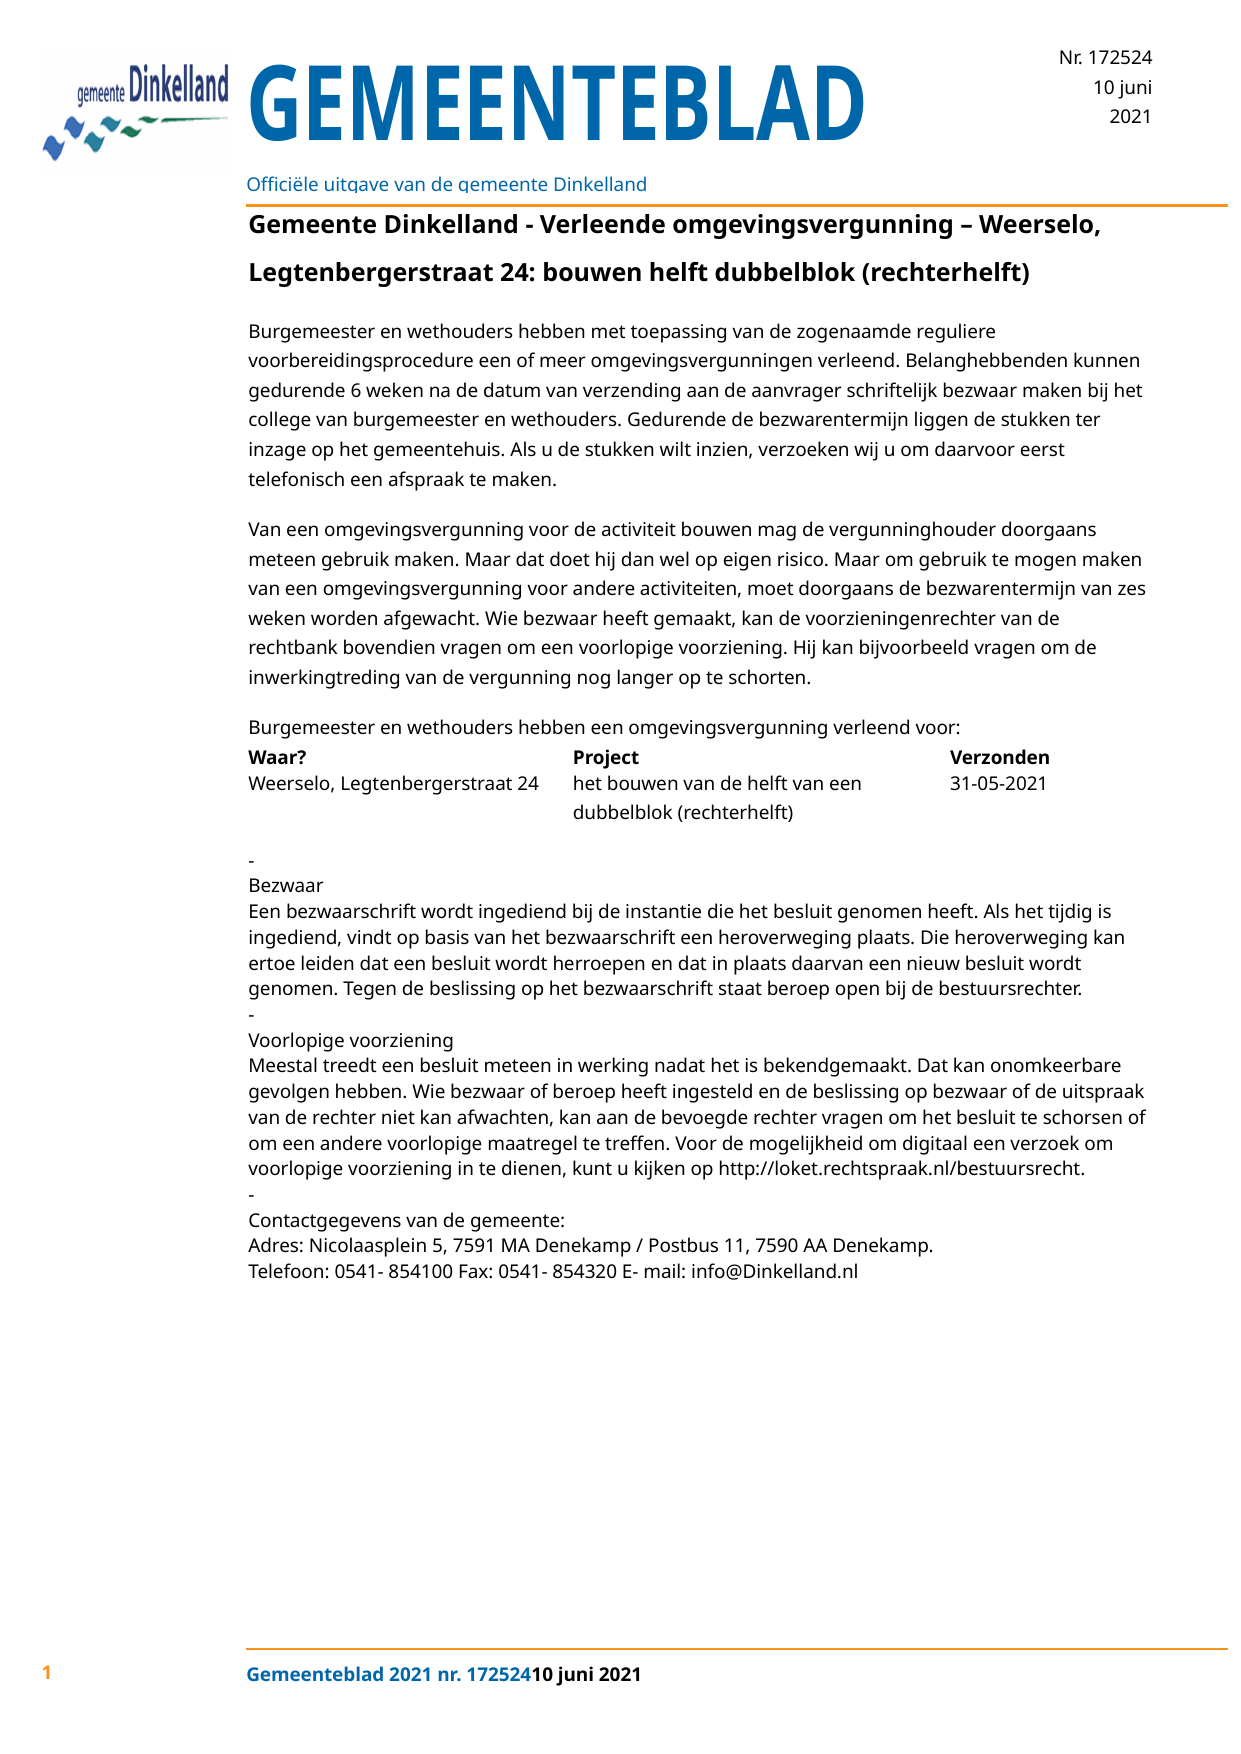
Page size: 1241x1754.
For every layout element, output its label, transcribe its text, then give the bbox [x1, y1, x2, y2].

text Van een omgevingsvergunning voor de activiteit bouwen mag de vergunninghouder doorgaans meteen gebruik maken. Maar dat doet hij dan wel op eigen risico. Maar om gebruik te mogen maken van een omgevingsvergunning voor andere activiteiten, moet doorgaans de bezwarentermijn van zes weken worden afgewacht. Wie bezwaar heeft gemaakt, kan de voorzieningenrechter van de rechtbank bovendien vragen om een voorlopige voorziening. Hij kan bijvoorbeeld vragen om de inwerkingtreding van de vergunning nog langer op te schorten. [248, 516, 1152, 690]
text Telefoon: 0541- 854100 Fax: 0541- 854320 E- mail: info@Dinkelland.nl [248, 1258, 1152, 1284]
table_header Waar? [248, 744, 573, 770]
text Gemeente Dinkelland - Verleende omgevingsvergunning – Weerselo, Legtenbergerstraat 24: bouwen helft dubbelblok (rechterhelft) [248, 207, 1152, 288]
table_header Project [573, 744, 950, 770]
text - [248, 847, 1152, 872]
text Voorlopige voorziening [248, 1027, 1152, 1053]
table_cell het bouwen van de helft van een dubbelblok (rechterhelft) [573, 770, 950, 825]
text Contactgegevens van de gemeente: [248, 1207, 1152, 1233]
table_cell Weerselo, Legtenbergerstraat 24 [248, 770, 573, 825]
text Burgemeester en wethouders hebben met toepassing van de zogenaamde reguliere voorbereidingsprocedure een of meer omgevingsvergunningen verleend. Belanghebbenden kunnen gedurende 6 weken na de datum van verzending aan de aanvrager schriftelijk bezwaar maken bij het college van burgemeester en wethouders. Gedurende de bezwarentermijn liggen de stukken ter inzage op het gemeentehuis. Als u de stukken wilt inzien, verzoeken wij u om daarvoor eerst telefonisch een afspraak te maken. [248, 318, 1152, 492]
text - [248, 1181, 1152, 1207]
text Bezwaar [248, 872, 1152, 898]
text Burgemeester en wethouders hebben een omgevingsvergunning verleend voor: [248, 714, 1152, 740]
table_cell 31-05-2021 [950, 770, 1152, 825]
text Een bezwaarschrift wordt ingediend bij de instantie die het besluit genomen heeft. Als het tijdig is ingediend, vindt op basis van het bezwaarschrift een heroverweging plaats. Die heroverweging kan ertoe leiden dat een besluit wordt herroepen en dat in plaats daarvan een nieuw besluit wordt genomen. Tegen de beslissing op het bezwaarschrift staat beroep open bij de bestuursrechter. [248, 898, 1152, 1001]
table_header Verzonden [950, 744, 1152, 770]
text - [248, 1001, 1152, 1027]
text Meestal treedt een besluit meteen in werking nadat het is bekendgemaakt. Dat kan onomkeerbare gevolgen hebben. Wie bezwaar of beroep heeft ingesteld en de beslissing op bezwaar of de uitspraak van de rechter niet kan afwachten, kan aan de bevoegde rechter vragen om het besluit te schorsen of om een andere voorlopige maatregel te treffen. Voor de mogelijkheid om digitaal een verzoek om voorlopige voorziening in te dienen, kunt u kijken op http://loket.rechtspraak.nl/bestuursrecht. [248, 1053, 1152, 1181]
picture [41, 47, 231, 172]
text Adres: Nicolaasplein 5, 7591 MA Denekamp / Postbus 11, 7590 AA Denekamp. [248, 1233, 1152, 1258]
